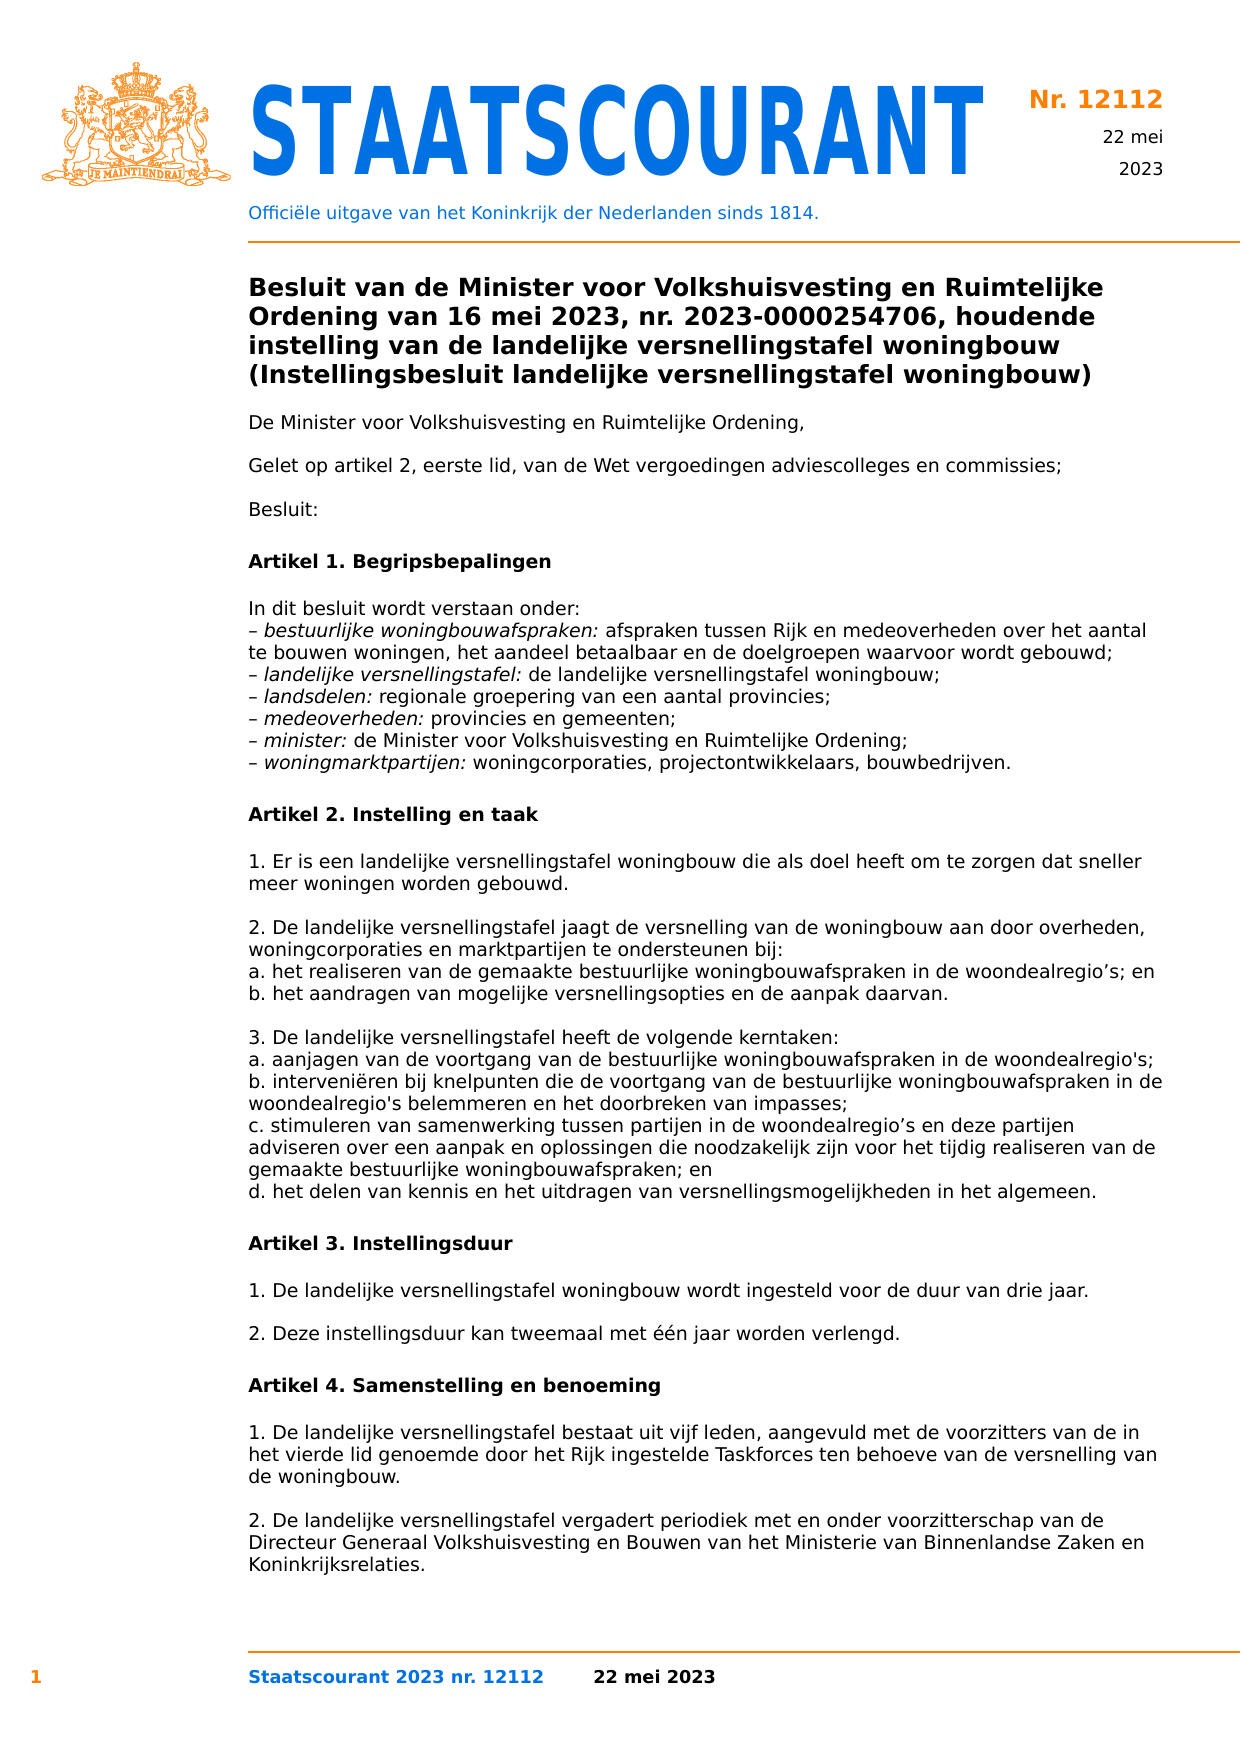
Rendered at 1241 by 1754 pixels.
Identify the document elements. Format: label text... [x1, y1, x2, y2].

subtitle Artikel 1. Begripsbepalingen [248, 551, 1163, 573]
subtitle Artikel 3. Instellingsduur [248, 1232, 1163, 1254]
text Gelet op artikel 2, eerste lid, van de Wet vergoedingen adviescolleges en commissies; [248, 455, 1163, 477]
text 2. Deze instellingsduur kan tweemaal met één jaar worden verlengd. [248, 1323, 1163, 1345]
text In dit besluit wordt verstaan onder: [248, 598, 1163, 620]
text b. het aandragen van mogelijke versnellingsopties en de aanpak daarvan. [248, 983, 1163, 1005]
text 2. De landelijke versnellingstafel jaagt de versnelling van de woningbouw aan door overheden, woningcorporaties en marktpartijen te ondersteunen bij: [248, 917, 1163, 961]
text – woningmarktpartijen: woningcorporaties, projectontwikkelaars, bouwbedrijven. [248, 752, 1163, 774]
text a. het realiseren van de gemaakte bestuurlijke woningbouwafspraken in de woondealregio’s; en [248, 961, 1163, 983]
text b. interveniëren bij knelpunten die de voortgang van de bestuurlijke woningbouwafspraken in de woondealregio's belemmeren en het doorbreken van impasses; [248, 1071, 1163, 1114]
table_cell 22 mei [998, 121, 1240, 153]
table_header [25, 62, 248, 241]
table_cell Officiële uitgave van het Koninkrijk der Nederlanden sinds 1814. [248, 203, 1240, 241]
text – minister: de Minister voor Volkshuisvesting en Ruimtelijke Ordening; [248, 730, 1163, 752]
picture [41, 62, 231, 186]
text – bestuurlijke woningbouwafspraken: afspraken tussen Rijk en medeoverheden over het aantal te bouwen woningen, het aandeel betaalbaar en de doelgroepen waarvoor wordt gebouwd; [248, 620, 1163, 664]
table_header STAATSCOURANT [248, 62, 998, 203]
text 1. De landelijke versnellingstafel woningbouw wordt ingesteld voor de duur van drie jaar. [248, 1279, 1163, 1301]
text d. het delen van kennis en het uitdragen van versnellingsmogelijkheden in het algemeen. [248, 1181, 1163, 1202]
text – landelijke versnellingstafel: de landelijke versnellingstafel woningbouw; [248, 664, 1163, 686]
text 1. De landelijke versnellingstafel bestaat uit vijf leden, aangevuld met de voorzitters van de in het vierde lid genoemde door het Rijk ingestelde Taskforces ten behoeve van de versnelling van de woningbouw. [248, 1422, 1163, 1488]
text 3. De landelijke versnellingstafel heeft de volgende kerntaken: [248, 1027, 1163, 1049]
text Besluit: [248, 499, 1163, 521]
subtitle Besluit van de Minister voor Volkshuisvesting en Ruimtelijke Ordening van 16 mei 2023, nr. 2023-0000254706, houdende instelling van de landelijke versnellingstafel woningbouw (Instellingsbesluit landelijke versnellingstafel woningbouw) [248, 273, 1163, 390]
text c. stimuleren van samenwerking tussen partijen in de woondealregio’s en deze partijen adviseren over een aanpak en oplossingen die noodzakelijk zijn voor het tijdig realiseren van de gemaakte bestuurlijke woningbouwafspraken; en [248, 1114, 1163, 1181]
text a. aanjagen van de voortgang van de bestuurlijke woningbouwafspraken in de woondealregio's; [248, 1049, 1163, 1071]
subtitle Artikel 4. Samenstelling en benoeming [248, 1375, 1163, 1397]
text – landsdelen: regionale groepering van een aantal provincies; [248, 686, 1163, 708]
subtitle Artikel 2. Instelling en taak [248, 804, 1163, 826]
table_header Nr. 12112 [998, 62, 1240, 121]
text 1. Er is een landelijke versnellingstafel woningbouw die als doel heeft om te zorgen dat sneller meer woningen worden gebouwd. [248, 851, 1163, 895]
text 2. De landelijke versnellingstafel vergadert periodiek met en onder voorzitterschap van de Directeur Generaal Volkshuisvesting en Bouwen van het Ministerie van Binnenlandse Zaken en Koninkrijksrelaties. [248, 1510, 1163, 1576]
text De Minister voor Volkshuisvesting en Ruimtelijke Ordening, [248, 412, 1163, 433]
table_cell 2023 [998, 153, 1240, 203]
text – medeoverheden: provincies en gemeenten; [248, 708, 1163, 730]
